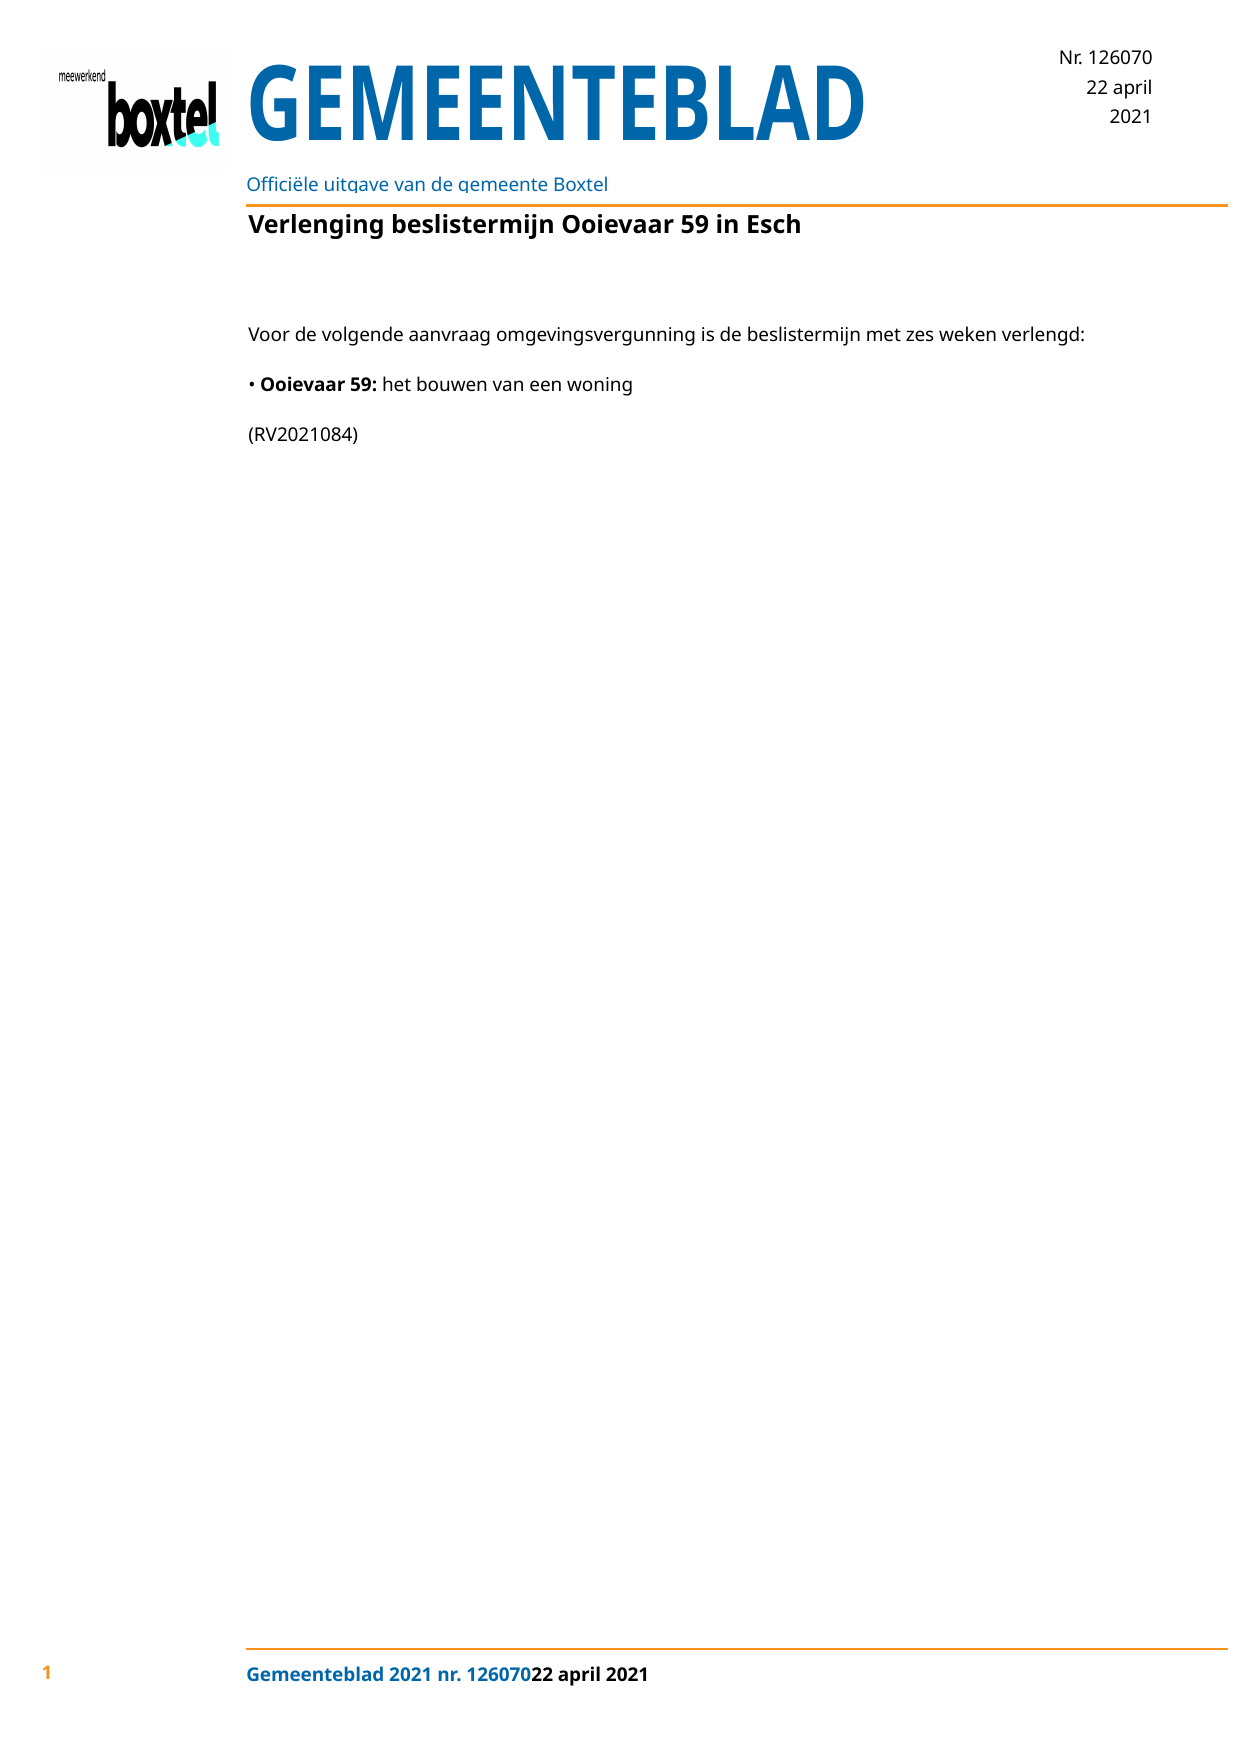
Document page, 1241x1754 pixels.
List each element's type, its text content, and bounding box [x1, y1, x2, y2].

text Voor de volgende aanvraag omgevingsvergunning is de beslistermijn met zes weken verlengd: [248, 321, 1152, 346]
text (RV2021084) [248, 422, 1152, 447]
text Verlenging beslistermijn Ooievaar 59 in Esch [248, 207, 1152, 241]
picture [41, 47, 231, 172]
text • Ooievaar 59: het bouwen van een woning [248, 371, 1152, 397]
